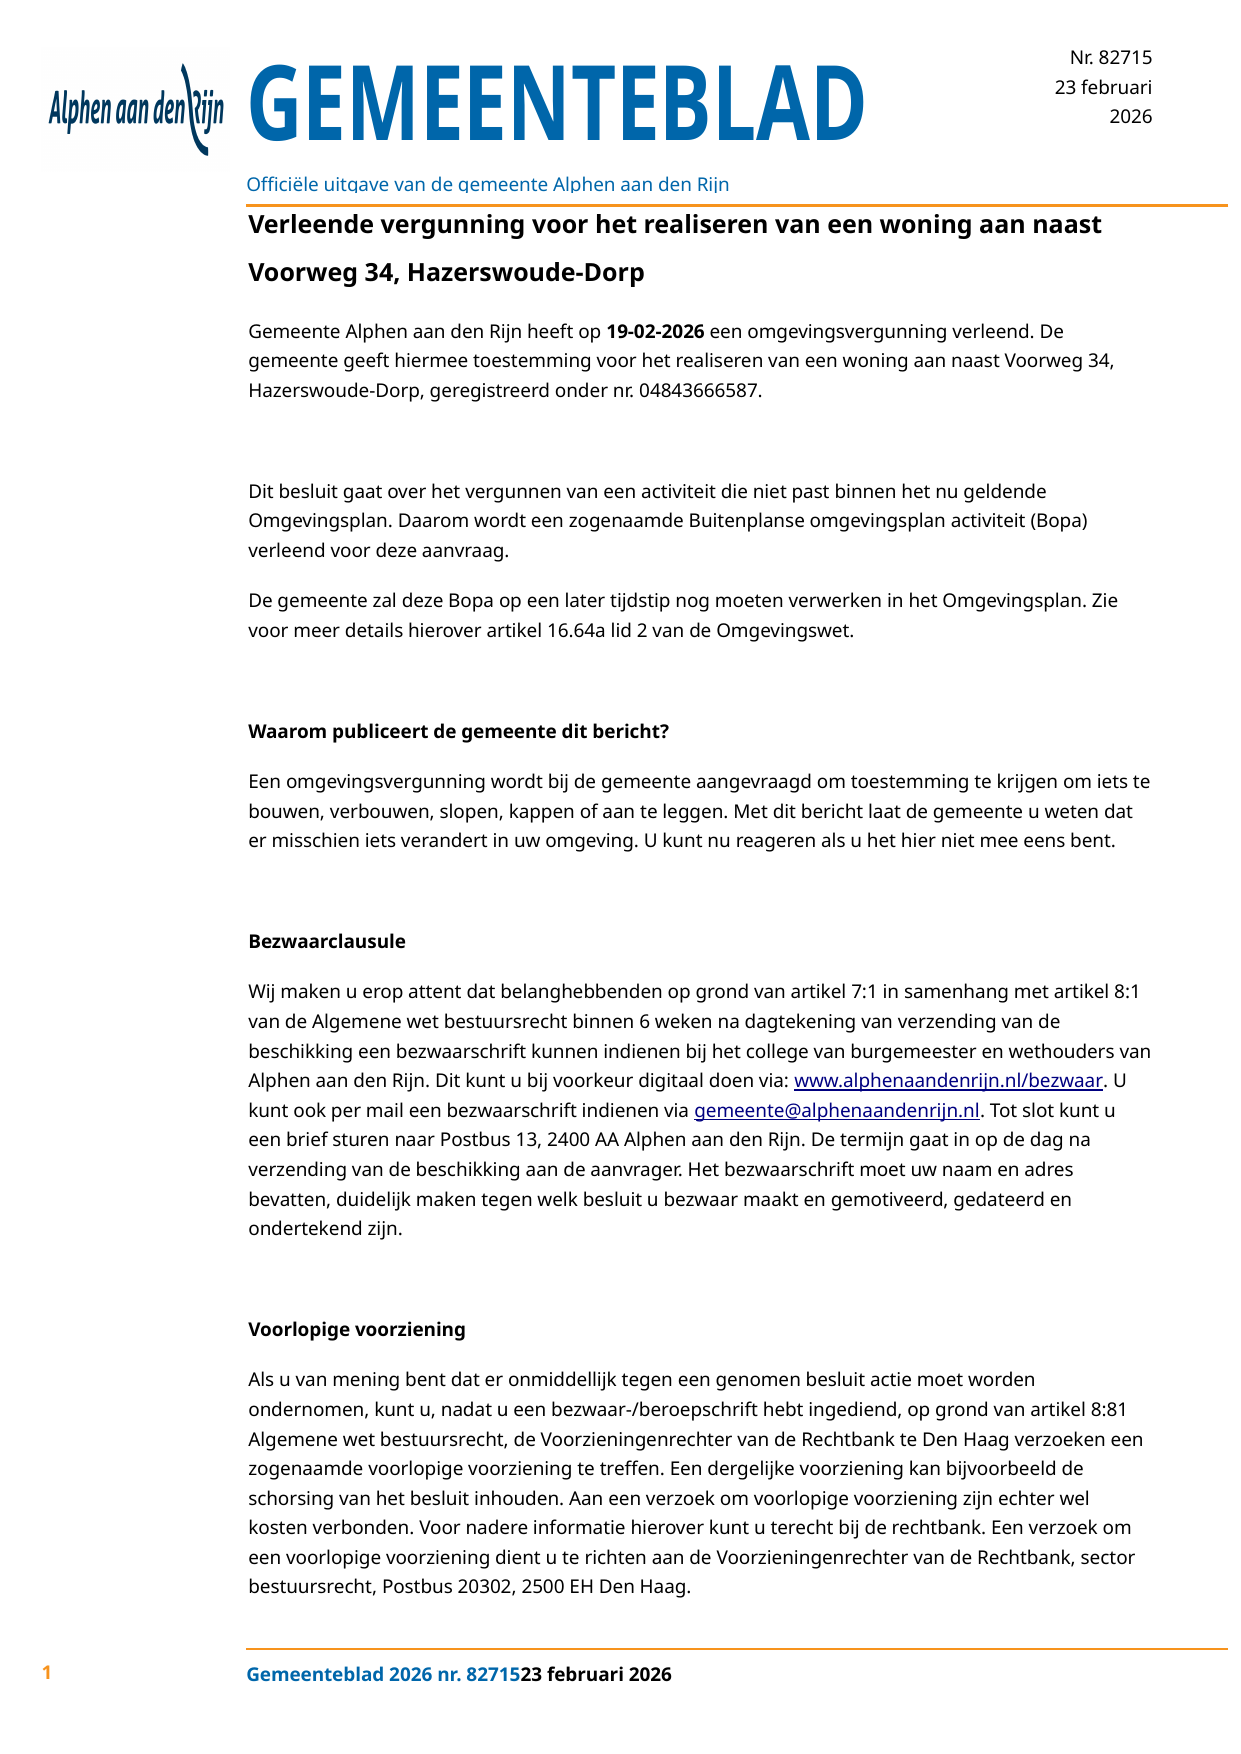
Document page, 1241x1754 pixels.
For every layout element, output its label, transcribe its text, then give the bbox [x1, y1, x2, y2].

text Wij maken u erop attent dat belanghebbenden op grond van artikel 7:1 in samenhang met artikel 8:1 van de Algemene wet bestuursrecht binnen 6 weken na dagtekening van verzending van de beschikking een bezwaarschrift kunnen indienen bij het college van burgemeester en wethouders van Alphen aan den Rijn. Dit kunt u bij voorkeur digitaal doen via: www.alphenaandenrijn.nl/bezwaar. U kunt ook per mail een bezwaarschrift indienen via gemeente@alphenaandenrijn.nl. Tot slot kunt u een brief sturen naar Postbus 13, 2400 AA Alphen aan den Rijn. De termijn gaat in op de dag na verzending van de beschikking aan de aanvrager. Het bezwaarschrift moet uw naam en adres bevatten, duidelijk maken tegen welk besluit u bezwaar maakt en gemotiveerd, gedateerd en ondertekend zijn. [248, 979, 1152, 1241]
picture [41, 47, 231, 172]
text Als u van mening bent dat er onmiddellijk tegen een genomen besluit actie moet worden ondernomen, kunt u, nadat u een bezwaar-/beroepschrift hebt ingediend, op grond van artikel 8:81 Algemene wet bestuursrecht, de Voorzieningenrechter van de Rechtbank te Den Haag verzoeken een zogenaamde voorlopige voorziening te treffen. Een dergelijke voorziening kan bijvoorbeeld de schorsing van het besluit inhouden. Aan een verzoek om voorlopige voorziening zijn echter wel kosten verbonden. Voor nadere informatie hierover kunt u terecht bij de rechtbank. Een verzoek om een voorlopige voorziening dient u te richten aan de Voorzieningenrechter van de Rechtbank, sector bestuursrecht, Postbus 20302, 2500 EH Den Haag. [248, 1367, 1152, 1599]
text Dit besluit gaat over het vergunnen van een activiteit die niet past binnen het nu geldende Omgevingsplan. Daarom wordt een zogenaamde Buitenplanse omgevingsplan activiteit (Bopa) verleend voor deze aanvraag. [248, 478, 1152, 563]
text Een omgevingsvergunning wordt bij de gemeente aangevraagd om toestemming te krijgen om iets te bouwen, verbouwen, slopen, kappen of aan te leggen. Met dit bericht laat de gemeente u weten dat er misschien iets verandert in uw omgeving. U kunt nu reageren als u het hier niet mee eens bent. [248, 768, 1152, 853]
text De gemeente zal deze Bopa op een later tijdstip nog moeten verwerken in het Omgevingsplan. Zie voor meer details hierover artikel 16.64a lid 2 van de Omgevingswet. [248, 587, 1152, 643]
text Voorlopige voorziening [248, 1316, 1152, 1342]
text Gemeente Alphen aan den Rijn heeft op 19-02-2026 een omgevingsvergunning verleend. De gemeente geeft hiermee toestemming voor het realiseren van een woning aan naast Voorweg 34, Hazerswoude-Dorp, geregistreerd onder nr. 04843666587. [248, 318, 1152, 403]
text Waarom publiceert de gemeente dit bericht? [248, 718, 1152, 744]
text Bezwaarclausule [248, 928, 1152, 954]
text Verleende vergunning voor het realiseren van een woning aan naast Voorweg 34, Hazerswoude-Dorp [248, 207, 1152, 288]
